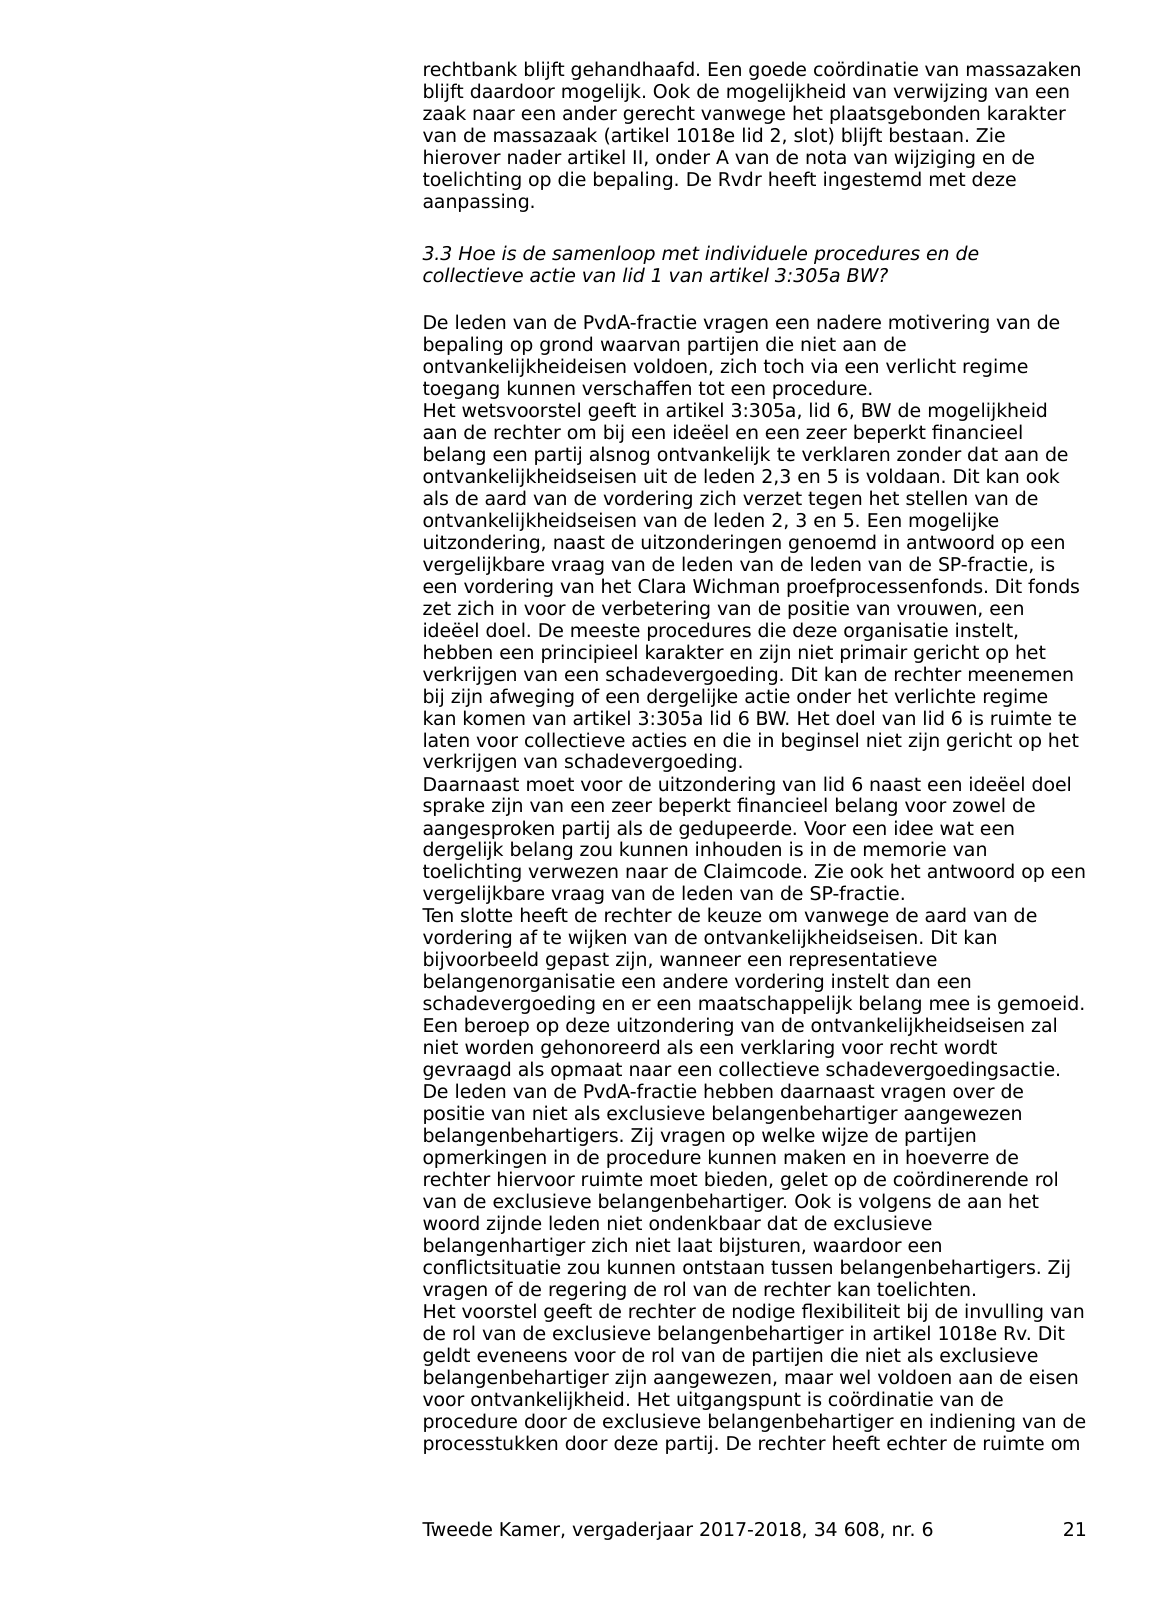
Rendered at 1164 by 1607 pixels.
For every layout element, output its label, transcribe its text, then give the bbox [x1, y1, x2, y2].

text De leden van de PvdA-fractie vragen een nadere motivering van de bepaling op grond waarvan partijen die niet aan de ontvankelijkheideisen voldoen, zich toch via een verlicht regime toegang kunnen verschaffen tot een procedure. [422, 312, 1087, 400]
text Het voorstel geeft de rechter de nodige flexibiliteit bij de invulling van de rol van de exclusieve belangenbehartiger in artikel 1018e Rv. Dit geldt eveneens voor de rol van de partijen die niet als exclusieve belangenbehartiger zijn aangewezen, maar wel voldoen aan de eisen voor ontvankelijkheid. Het uitgangspunt is coördinatie van de procedure door de exclusieve belangenbehartiger en indiening van de processtukken door deze partij. De rechter heeft echter de ruimte om [422, 1301, 1087, 1455]
text De leden van de PvdA-fractie hebben daarnaast vragen over de positie van niet als exclusieve belangenbehartiger aangewezen belangenbehartigers. Zij vragen op welke wijze de partijen opmerkingen in de procedure kunnen maken en in hoeverre de rechter hiervoor ruimte moet bieden, gelet op de coördinerende rol van de exclusieve belangenbehartiger. Ook is volgens de aan het woord zijnde leden niet ondenkbaar dat de exclusieve belangenhartiger zich niet laat bijsturen, waardoor een conflictsituatie zou kunnen ontstaan tussen belangenbehartigers. Zij vragen of de regering de rol van de rechter kan toelichten. [422, 1081, 1087, 1301]
subtitle 3.3 Hoe is de samenloop met individuele procedures en de collectieve actie van lid 1 van artikel 3:305a BW? [422, 243, 1087, 287]
text Ten slotte heeft de rechter de keuze om vanwege de aard van de vordering af te wijken van de ontvankelijkheidseisen. Dit kan bijvoorbeeld gepast zijn, wanneer een representatieve belangenorganisatie een andere vordering instelt dan een schadevergoeding en er een maatschappelijk belang mee is gemoeid. Een beroep op deze uitzondering van de ontvankelijkheidseisen zal niet worden gehonoreerd als een verklaring voor recht wordt gevraagd als opmaat naar een collectieve schadevergoedingsactie. [422, 905, 1087, 1081]
text rechtbank blijft gehandhaafd. Een goede coördinatie van massazaken blijft daardoor mogelijk. Ook de mogelijkheid van verwijzing van een zaak naar een ander gerecht vanwege het plaatsgebonden karakter van de massazaak (artikel 1018e lid 2, slot) blijft bestaan. Zie hierover nader artikel II, onder A van de nota van wijziging en de toelichting op die bepaling. De Rvdr heeft ingestemd met deze aanpassing. [422, 59, 1087, 213]
text Het wetsvoorstel geeft in artikel 3:305a, lid 6, BW de mogelijkheid aan de rechter om bij een ideëel en een zeer beperkt financieel belang een partij alsnog ontvankelijk te verklaren zonder dat aan de ontvankelijkheidseisen uit de leden 2,3 en 5 is voldaan. Dit kan ook als de aard van de vordering zich verzet tegen het stellen van de ontvankelijkheidseisen van de leden 2, 3 en 5. Een mogelijke uitzondering, naast de uitzonderingen genoemd in antwoord op een vergelijkbare vraag van de leden van de leden van de SP-fractie, is een vordering van het Clara Wichman proefprocessenfonds. Dit fonds zet zich in voor de verbetering van de positie van vrouwen, een ideëel doel. De meeste procedures die deze organisatie instelt, hebben een principieel karakter en zijn niet primair gericht op het verkrijgen van een schadevergoeding. Dit kan de rechter meenemen bij zijn afweging of een dergelijke actie onder het verlichte regime kan komen van artikel 3:305a lid 6 BW. Het doel van lid 6 is ruimte te laten voor collectieve acties en die in beginsel niet zijn gericht op het verkrijgen van schadevergoeding. [422, 400, 1087, 773]
text Daarnaast moet voor de uitzondering van lid 6 naast een ideëel doel sprake zijn van een zeer beperkt financieel belang voor zowel de aangesproken partij als de gedupeerde. Voor een idee wat een dergelijk belang zou kunnen inhouden is in de memorie van toelichting verwezen naar de Claimcode. Zie ook het antwoord op een vergelijkbare vraag van de leden van de SP-fractie. [422, 773, 1087, 905]
